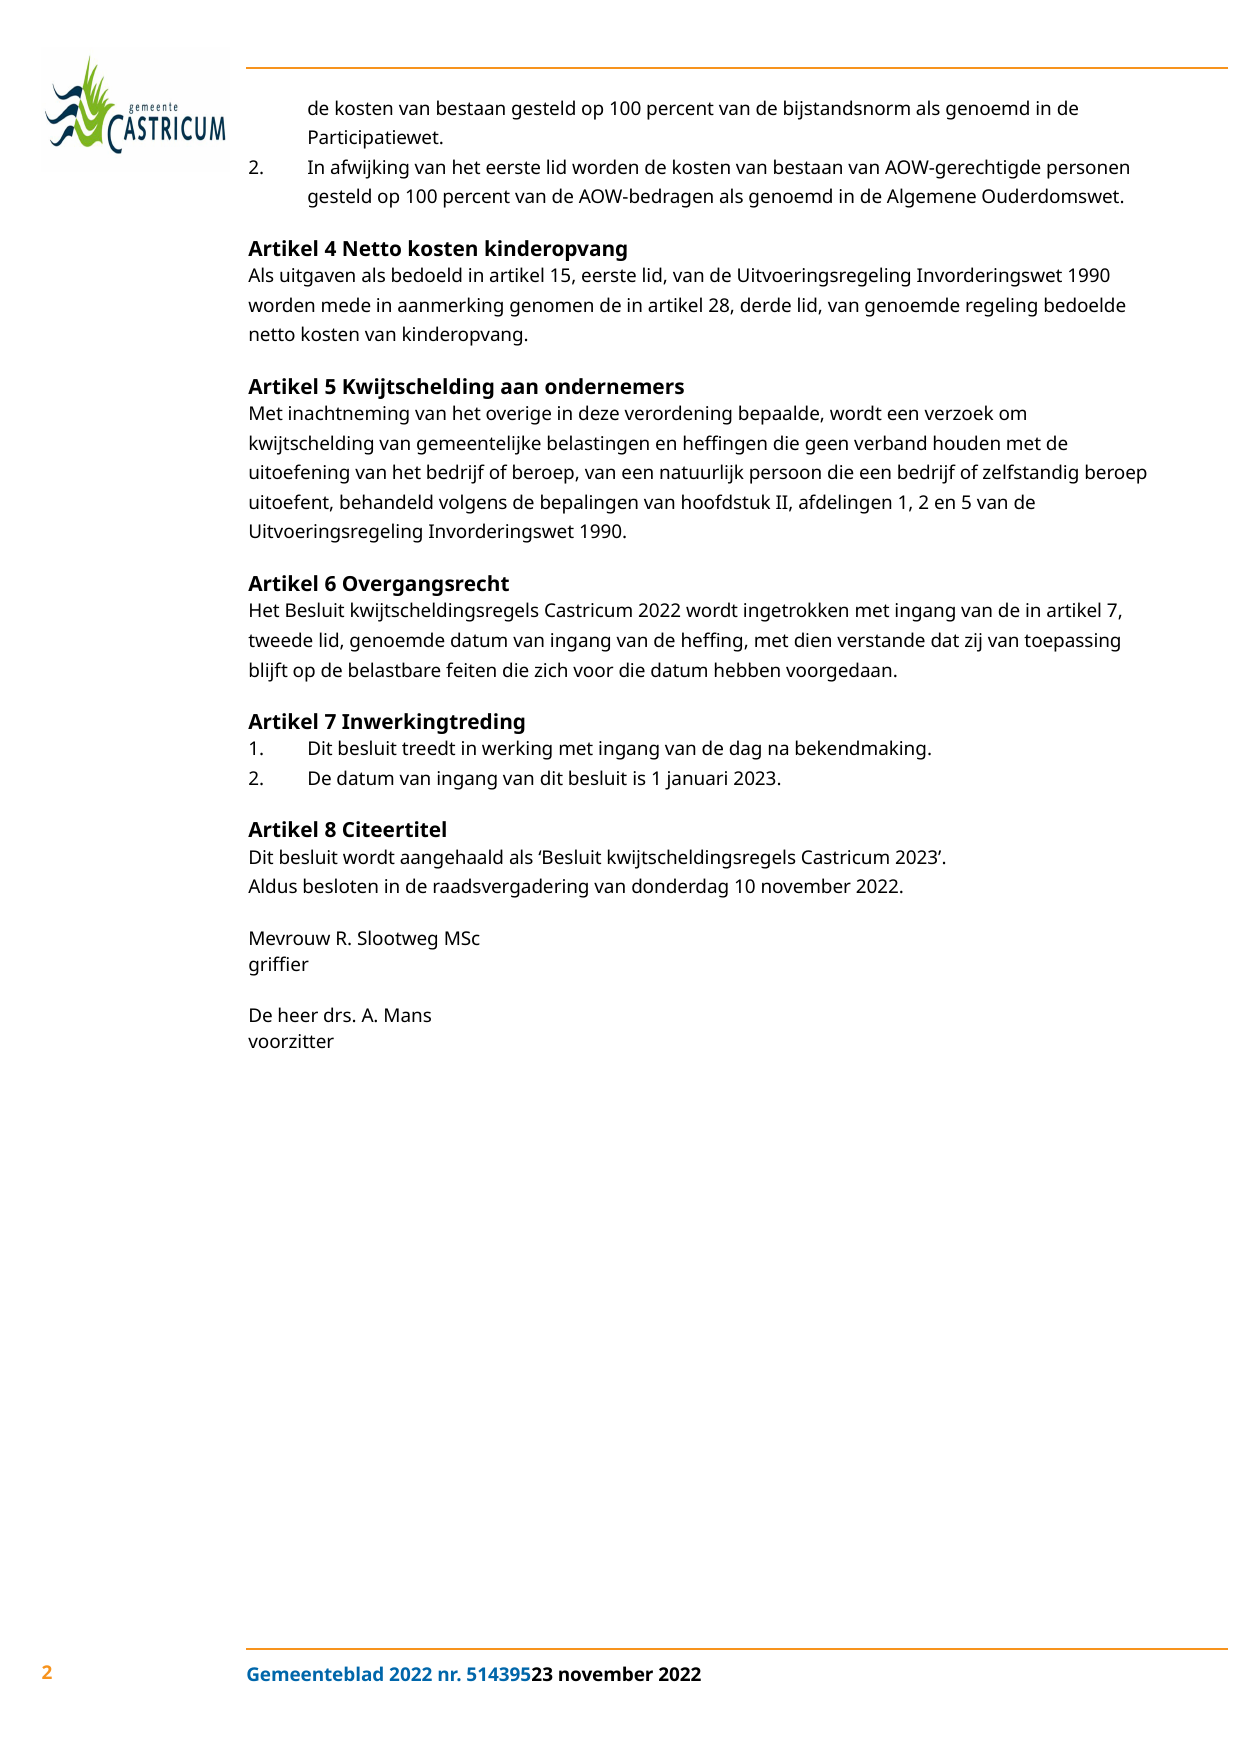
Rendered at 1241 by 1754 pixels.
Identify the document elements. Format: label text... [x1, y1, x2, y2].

picture [41, 47, 231, 172]
text griffier [248, 951, 1152, 977]
text Dit besluit wordt aangehaald als ‘Besluit kwijtscheldingsregels Castricum 2023’. [248, 844, 1152, 870]
text Artikel 6 Overgangsrecht [248, 569, 1152, 598]
text Artikel 5 Kwijtschelding aan ondernemers [248, 372, 1152, 400]
list Dit besluit treedt in werking met ingang van de dag na bekendmaking. [248, 736, 1152, 761]
text De heer drs. A. Mans [248, 1002, 1152, 1028]
text Mevrouw R. Slootweg MSc [248, 925, 1152, 951]
list In afwijking van het eerste lid worden de kosten van bestaan van AOW-gerechtigde personen gesteld op 100 percent van de AOW-bedragen als genoemd in de Algemene Ouderdomswet. [248, 154, 1152, 209]
text Artikel 8 Citeertitel [248, 816, 1152, 844]
list De datum van ingang van dit besluit is 1 januari 2023. [248, 765, 1152, 791]
text Met inachtneming van het overige in deze verordening bepaalde, wordt een verzoek om kwijtschelding van gemeentelijke belastingen en heffingen die geen verband houden met de uitoefening van het bedrijf of beroep, van een natuurlijk persoon die een bedrijf of zelfstandig beroep uitoefent, behandeld volgens de bepalingen van hoofdstuk II, afdelingen 1, 2 en 5 van de Uitvoeringsregeling Invorderingswet 1990. [248, 400, 1152, 544]
text Als uitgaven als bedoeld in artikel 15, eerste lid, van de Uitvoeringsregeling Invorderingswet 1990 worden mede in aanmerking genomen de in artikel 28, derde lid, van genoemde regeling bedoelde netto kosten van kinderopvang. [248, 262, 1152, 347]
text Artikel 7 Inwerkingtreding [248, 707, 1152, 736]
list de kosten van bestaan gesteld op 100 percent van de bijstandsnorm als genoemd in de Participatiewet. [248, 95, 1152, 150]
text Artikel 4 Netto kosten kinderopvang [248, 234, 1152, 262]
text voorzitter [248, 1028, 1152, 1054]
text Aldus besloten in de raadsvergadering van donderdag 10 november 2022. [248, 874, 1152, 899]
text Het Besluit kwijtscheldingsregels Castricum 2022 wordt ingetrokken met ingang van de in artikel 7, tweede lid, genoemde datum van ingang van de heffing, met dien verstande dat zij van toepassing blijft op de belastbare feiten die zich voor die datum hebben voorgedaan. [248, 598, 1152, 682]
